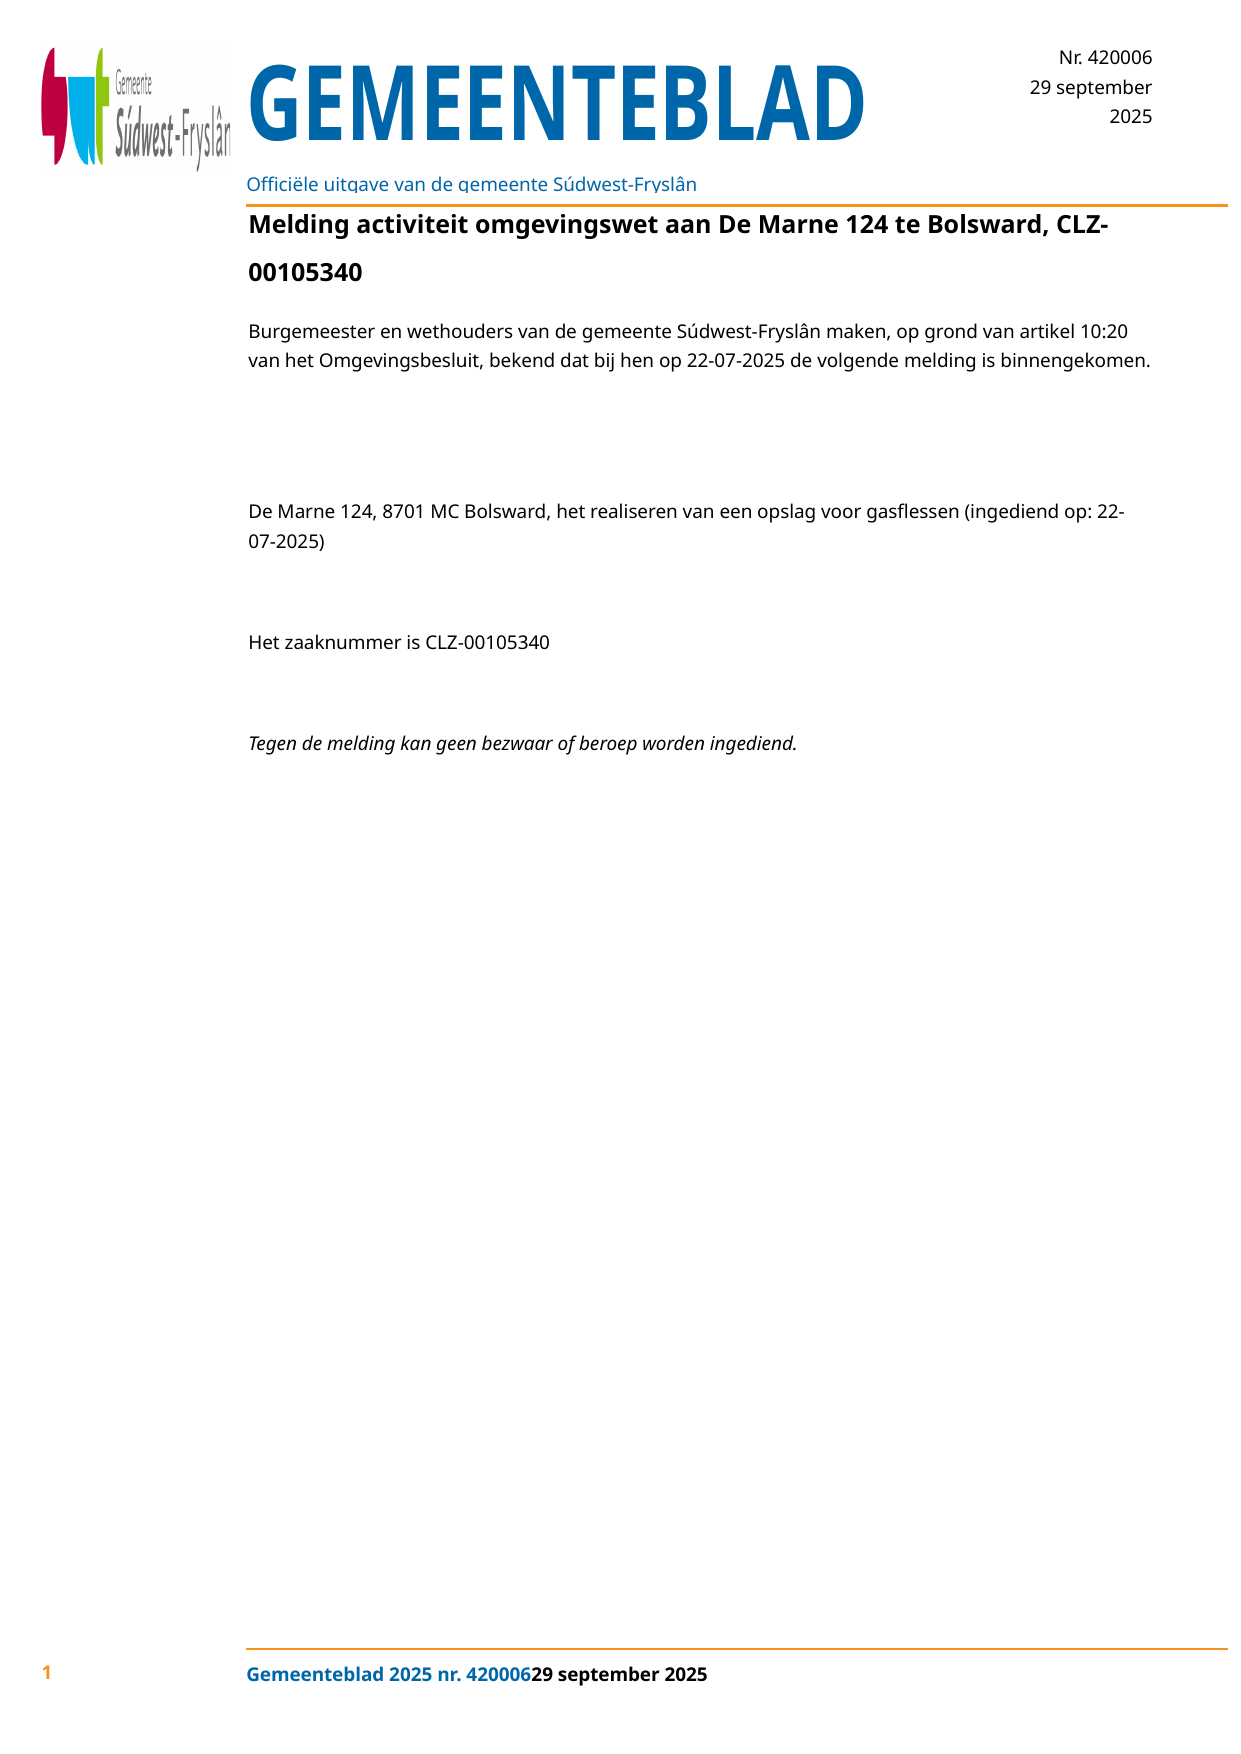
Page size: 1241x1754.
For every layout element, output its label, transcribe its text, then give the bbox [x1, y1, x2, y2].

text Burgemeester en wethouders van de gemeente Súdwest-Fryslân maken, op grond van artikel 10:20 van het Omgevingsbesluit, bekend dat bij hen op 22-07-2025 de volgende melding is binnengekomen. [248, 318, 1152, 373]
picture [41, 47, 231, 172]
text Melding activiteit omgevingswet aan De Marne 124 te Bolsward, CLZ-00105340 [248, 207, 1152, 288]
text De Marne 124, 8701 MC Bolsward, het realiseren van een opslag voor gasflessen (ingediend op: 22-07-2025) [248, 499, 1152, 554]
text Het zaaknummer is CLZ-00105340 [248, 629, 1152, 655]
text Tegen de melding kan geen bezwaar of beroep worden ingediend. [248, 730, 1152, 756]
